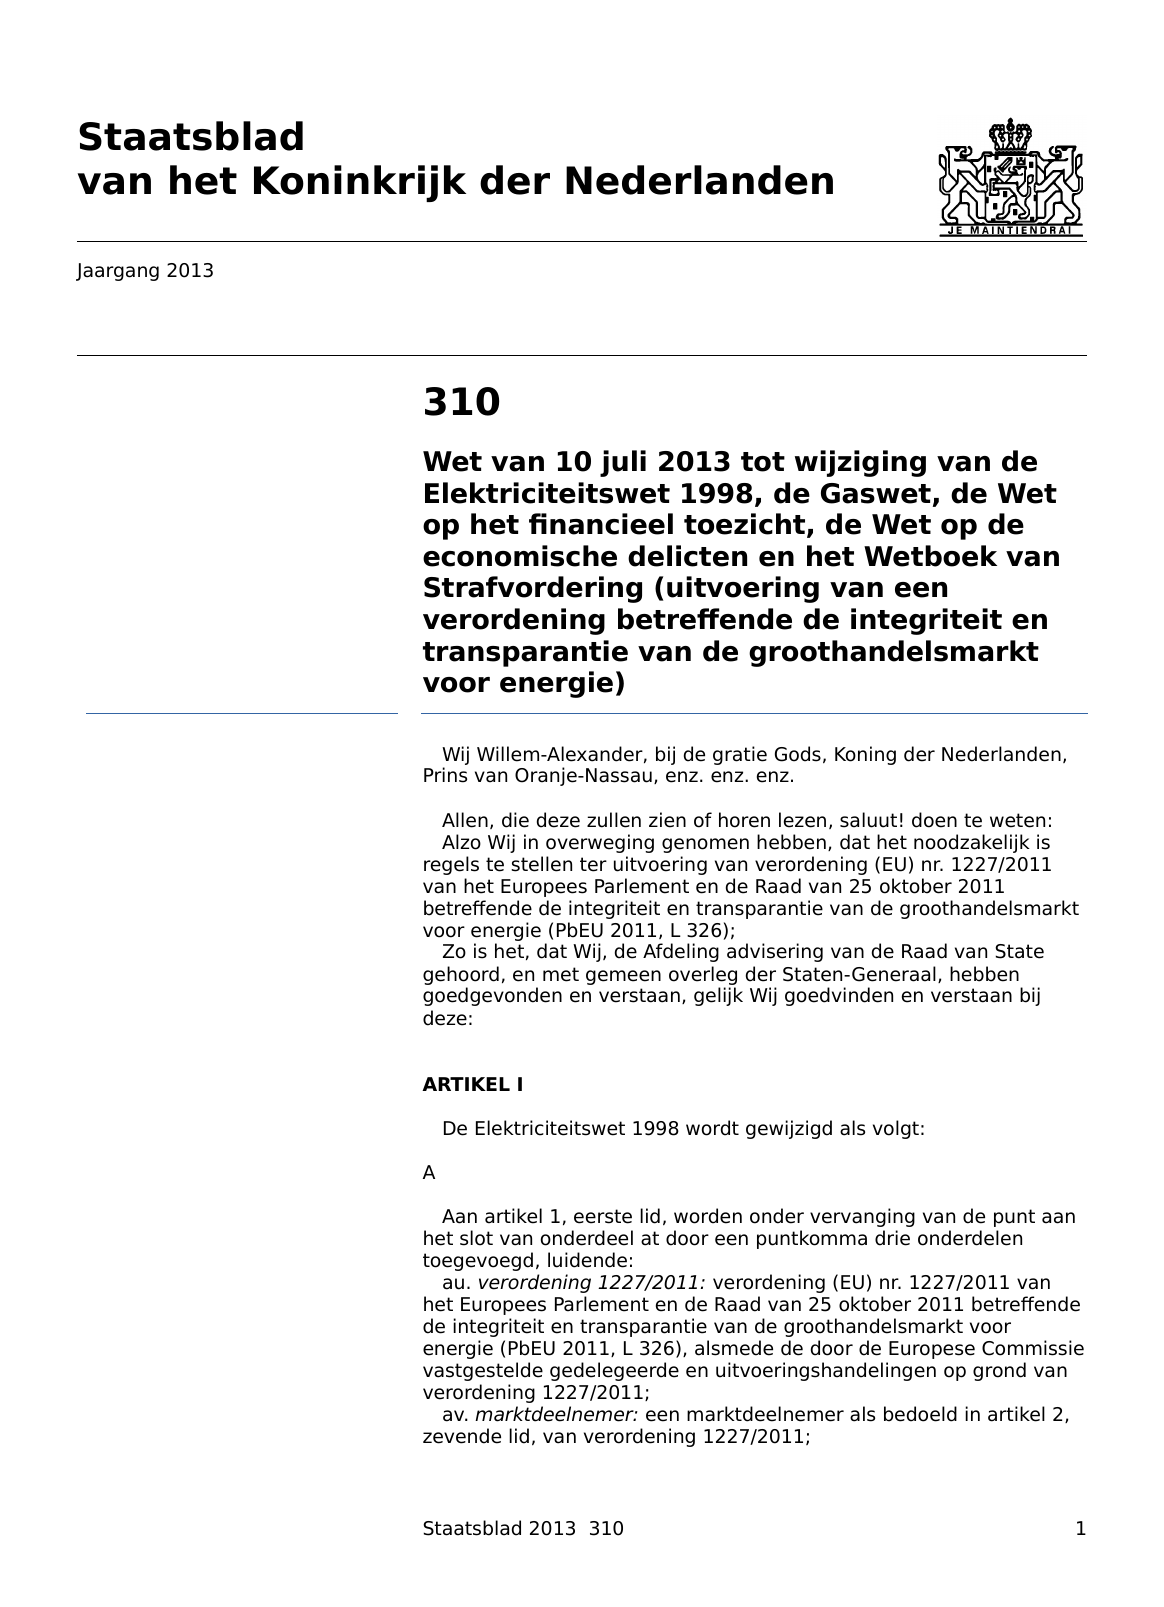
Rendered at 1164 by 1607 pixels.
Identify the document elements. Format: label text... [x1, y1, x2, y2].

text Wij Willem-Alexander, bij de gratie Gods, Koning der Nederlanden, Prins van Oranje-Nassau, enz. enz. enz. [422, 743, 1087, 787]
subtitle 310 [422, 381, 1087, 424]
picture [936, 115, 1087, 240]
table_header Staatsblad van het Koninkrijk der Nederlanden [77, 100, 886, 241]
text Zo is het, dat Wij, de Afdeling advisering van de Raad van State gehoord, en met gemeen overleg der Staten-Generaal, hebben goedgevonden en verstaan, gelijk Wij goedvinden en verstaan bij deze: [422, 941, 1087, 1029]
text av. marktdeelnemer: een marktdeelnemer als bedoeld in artikel 2, zevende lid, van verordening 1227/2011; [422, 1404, 1087, 1448]
text Wet van 10 juli 2013 tot wijziging van de Elektriciteitswet 1998, de Gaswet, de Wet op het financieel toezicht, de Wet op de economische delicten en het Wetboek van Strafvordering (uitvoering van een verordening betreffende de integriteit en transparantie van de groothandelsmarkt voor energie) [422, 447, 1087, 699]
text au. verordening 1227/2011: verordening (EU) nr. 1227/2011 van het Europees Parlement en de Raad van 25 oktober 2011 betreffende de integriteit en transparantie van de groothandelsmarkt voor energie (PbEU 2011, L 326), alsmede de door de Europese Commissie vastgestelde gedelegeerde en uitvoeringshandelingen op grond van verordening 1227/2011; [422, 1272, 1087, 1404]
table_header [886, 100, 1087, 241]
text A [422, 1162, 1087, 1184]
text Allen, die deze zullen zien of horen lezen, saluut! doen te weten: [422, 809, 1087, 832]
text Alzo Wij in overweging genomen hebben, dat het noodzakelijk is regels te stellen ter uitvoering van verordening (EU) nr. 1227/2011 van het Europees Parlement en de Raad van 25 oktober 2011 betreffende de integriteit en transparantie van de groothandelsmarkt voor energie (PbEU 2011, L 326); [422, 832, 1087, 941]
subtitle ARTIKEL I [422, 1074, 1087, 1096]
text De Elektriciteitswet 1998 wordt gewijzigd als volgt: [422, 1118, 1087, 1140]
text Aan artikel 1, eerste lid, worden onder vervanging van de punt aan het slot van onderdeel at door een puntkomma drie onderdelen toegevoegd, luidende: [422, 1206, 1087, 1272]
table_cell Jaargang 2013 [77, 242, 1087, 355]
